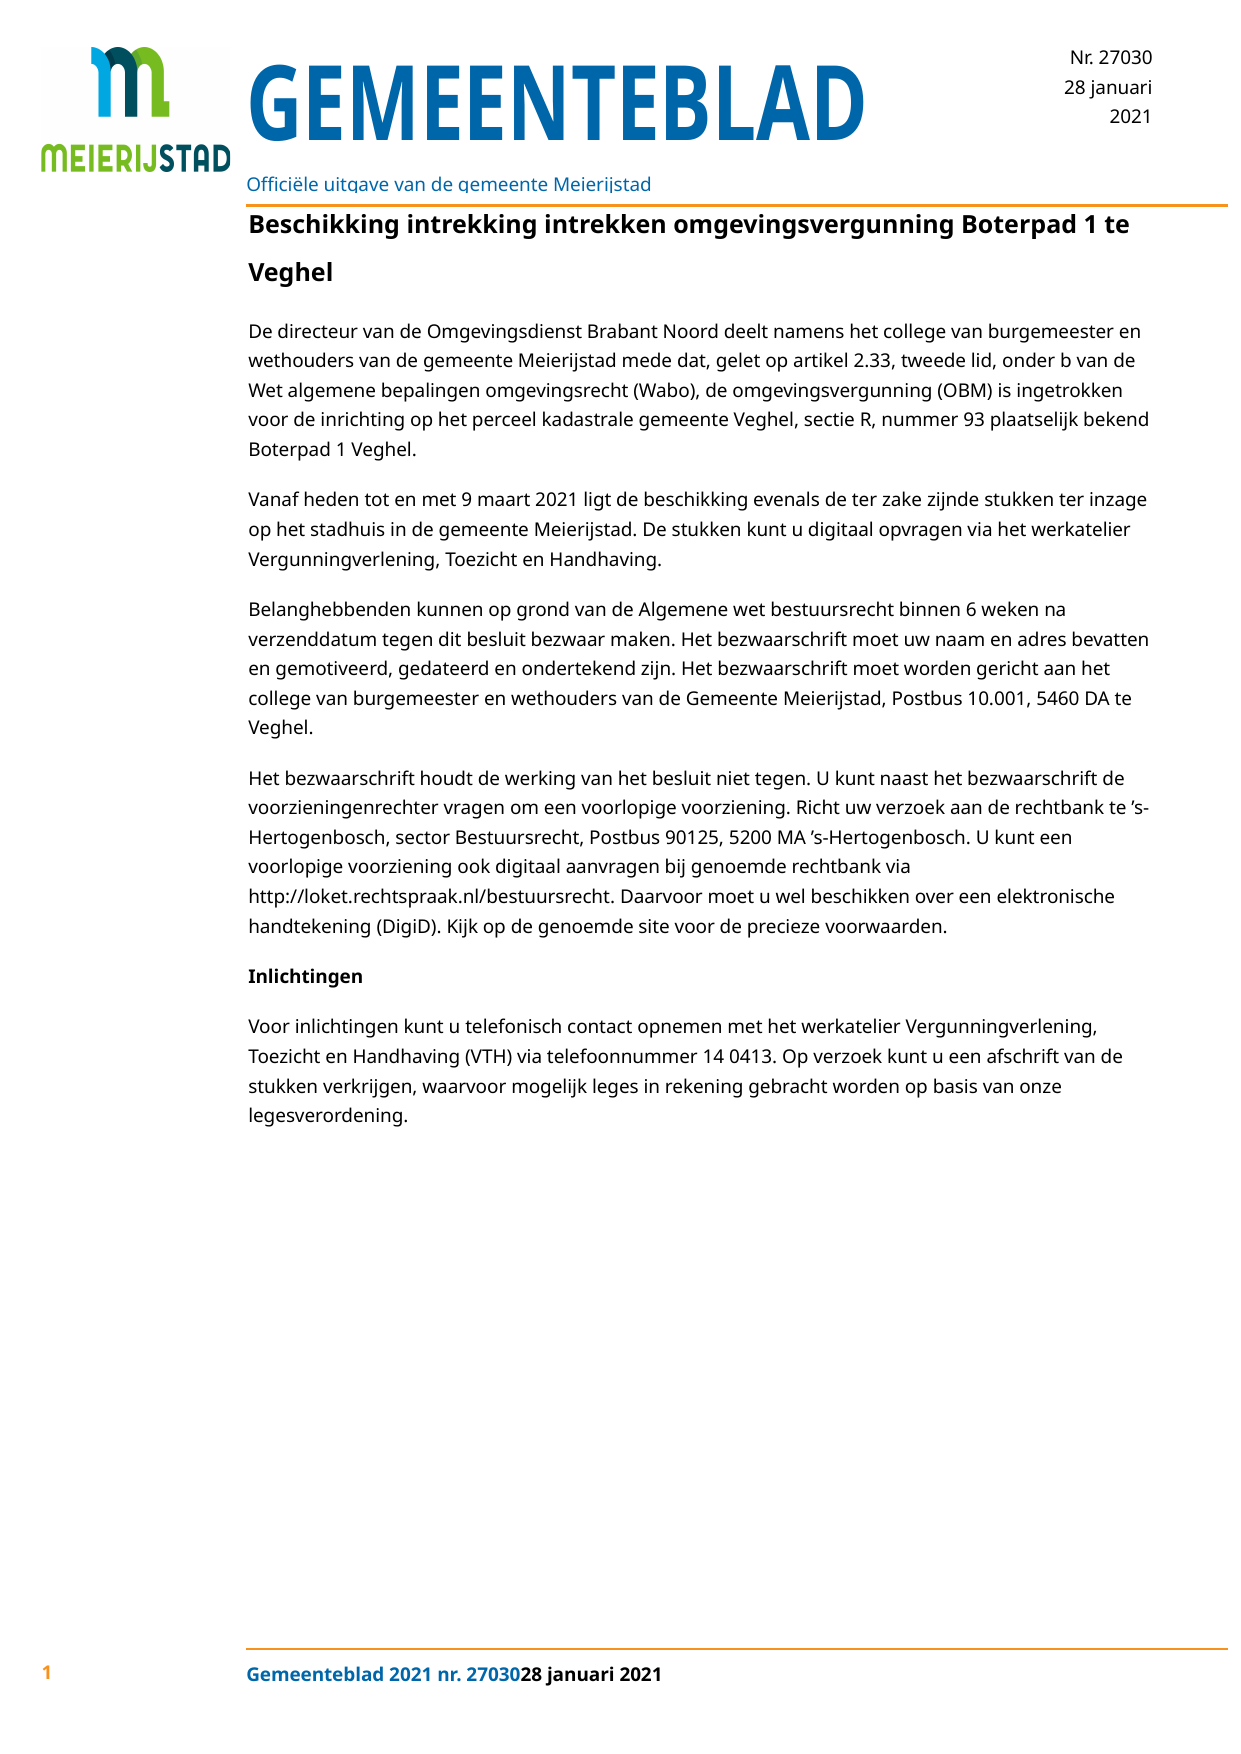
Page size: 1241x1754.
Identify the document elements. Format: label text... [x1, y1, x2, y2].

text Belanghebbenden kunnen op grond van de Algemene wet bestuursrecht binnen 6 weken na verzenddatum tegen dit besluit bezwaar maken. Het bezwaarschrift moet uw naam en adres bevatten en gemotiveerd, gedateerd en ondertekend zijn. Het bezwaarschrift moet worden gericht aan het college van burgemeester en wethouders van de Gemeente Meierijstad, Postbus 10.001, 5460 DA te Veghel. [248, 596, 1152, 740]
text De directeur van de Omgevingsdienst Brabant Noord deelt namens het college van burgemeester en wethouders van de gemeente Meierijstad mede dat, gelet op artikel 2.33, tweede lid, onder b van de Wet algemene bepalingen omgevingsrecht (Wabo), de omgevingsvergunning (OBM) is ingetrokken voor de inrichting op het perceel kadastrale gemeente Veghel, sectie R, nummer 93 plaatselijk bekend Boterpad 1 Veghel. [248, 318, 1152, 462]
text Het bezwaarschrift houdt de werking van het besluit niet tegen. U kunt naast het bezwaarschrift de voorzieningenrechter vragen om een voorlopige voorziening. Richt uw verzoek aan de rechtbank te ’s-Hertogenbosch, sector Bestuursrecht, Postbus 90125, 5200 MA ’s-Hertogenbosch. U kunt een voorlopige voorziening ook digitaal aanvragen bij genoemde rechtbank via http://loket.rechtspraak.nl/bestuursrecht. Daarvoor moet u wel beschikken over een elektronische handtekening (DigiD). Kijk op de genoemde site voor de precieze voorwaarden. [248, 765, 1152, 939]
text Beschikking intrekking intrekken omgevingsvergunning Boterpad 1 te Veghel [248, 207, 1152, 288]
text Voor inlichtingen kunt u telefonisch contact opnemen met het werkatelier Vergunningverlening, Toezicht en Handhaving (VTH) via telefoonnummer 14 0413. Op verzoek kunt u een afschrift van de stukken verkrijgen, waarvoor mogelijk leges in rekening gebracht worden op basis van onze legesverordening. [248, 1014, 1152, 1128]
text Vanaf heden tot en met 9 maart 2021 ligt de beschikking evenals de ter zake zijnde stukken ter inzage op het stadhuis in de gemeente Meierijstad. De stukken kunt u digitaal opvragen via het werkatelier Vergunningverlening, Toezicht en Handhaving. [248, 487, 1152, 572]
picture [41, 47, 231, 172]
text Inlichtingen [248, 963, 1152, 989]
